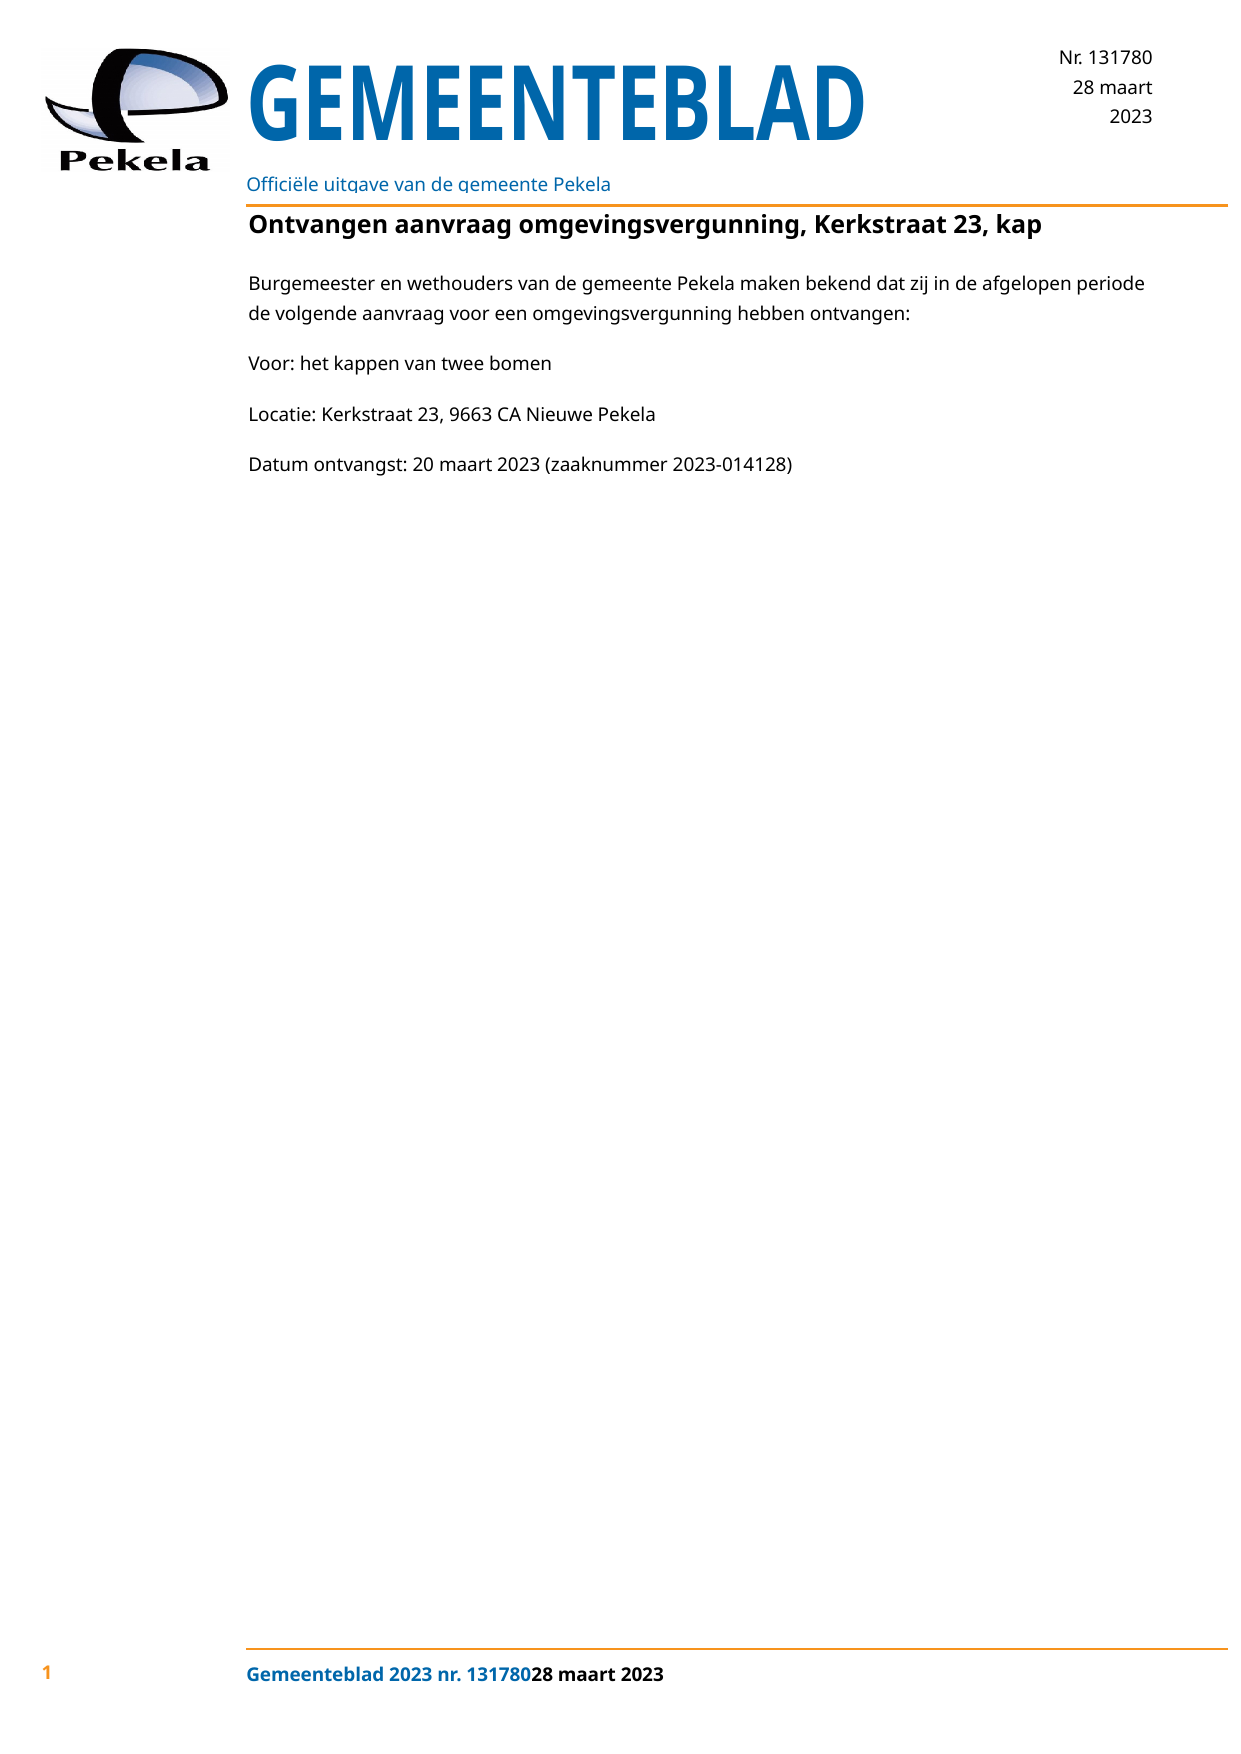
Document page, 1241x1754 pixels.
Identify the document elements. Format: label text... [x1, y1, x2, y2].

text Voor: het kappen van twee bomen [248, 350, 1152, 376]
picture [41, 47, 231, 172]
text Datum ontvangst: 20 maart 2023 (zaaknummer 2023-014128) [248, 451, 1152, 477]
text Locatie: Kerkstraat 23, 9663 CA Nieuwe Pekela [248, 401, 1152, 426]
text Burgemeester en wethouders van de gemeente Pekela maken bekend dat zij in de afgelopen periode de volgende aanvraag voor een omgevingsvergunning hebben ontvangen: [248, 270, 1152, 326]
text Ontvangen aanvraag omgevingsvergunning, Kerkstraat 23, kap [248, 207, 1152, 241]
